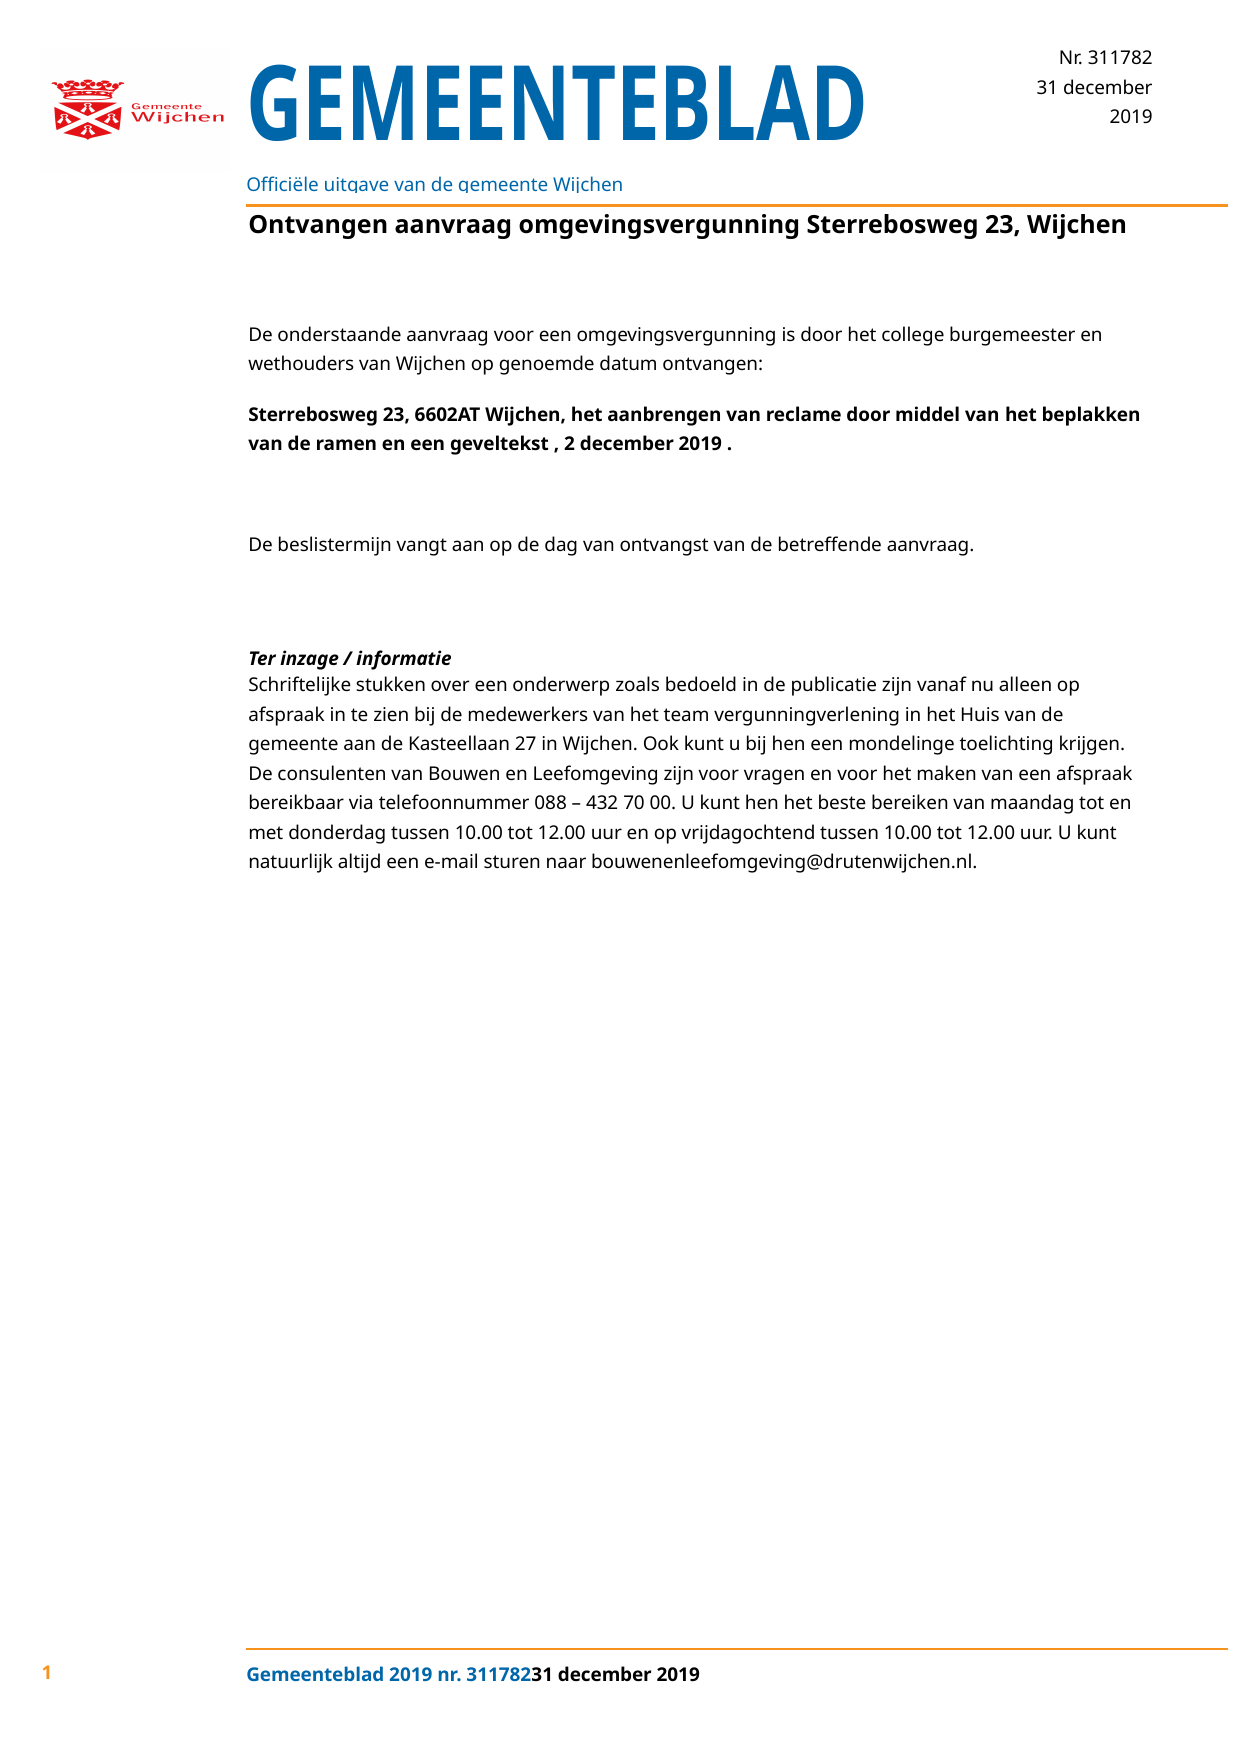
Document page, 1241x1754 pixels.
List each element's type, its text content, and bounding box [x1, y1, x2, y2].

text De onderstaande aanvraag voor een omgevingsvergunning is door het college burgemeester en wethouders van Wijchen op genoemde datum ontvangen: [248, 321, 1152, 376]
text De beslistermijn vangt aan op de dag van ontvangst van de betreffende aanvraag. [248, 531, 1152, 557]
text Schriftelijke stukken over een onderwerp zoals bedoeld in de publicatie zijn vanaf nu alleen op afspraak in te zien bij de medewerkers van het team vergunningverlening in het Huis van de gemeente aan de Kasteellaan 27 in Wijchen. Ook kunt u bij hen een mondelinge toelichting krijgen. De consulenten van Bouwen en Leefomgeving zijn voor vragen en voor het maken van een afspraak bereikbaar via telefoonnummer 088 – 432 70 00. U kunt hen het beste bereiken van maandag tot en met donderdag tussen 10.00 tot 12.00 uur en op vrijdagochtend tussen 10.00 tot 12.00 uur. U kunt natuurlijk altijd een e-mail sturen naar bouwenenleefomgeving@drutenwijchen.nl. [248, 671, 1152, 874]
text Sterrebosweg 23, 6602AT Wijchen, het aanbrengen van reclame door middel van het beplakken van de ramen en een geveltekst , 2 december 2019 . [248, 401, 1152, 456]
picture [41, 47, 231, 172]
text Ter inzage / informatie [248, 646, 1152, 671]
text Ontvangen aanvraag omgevingsvergunning Sterrebosweg 23, Wijchen [248, 207, 1152, 241]
